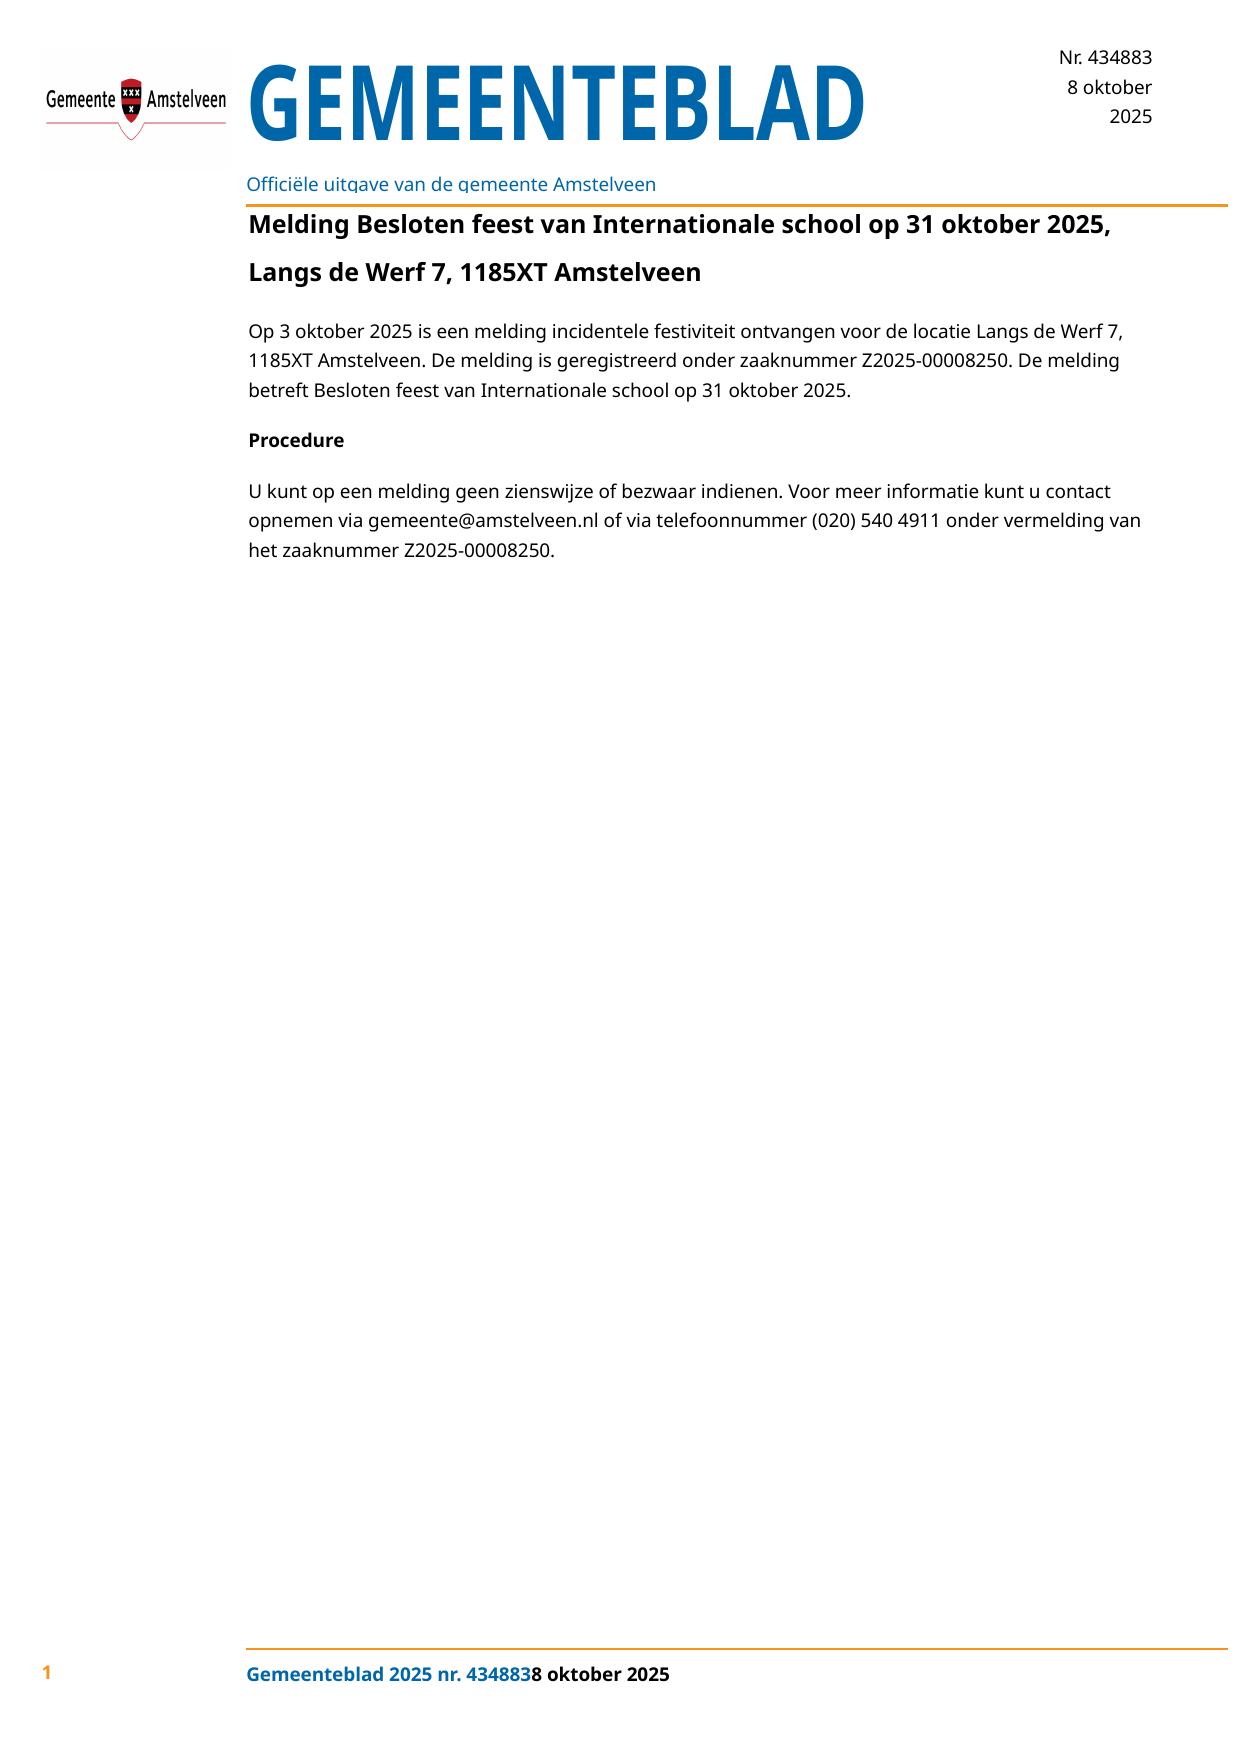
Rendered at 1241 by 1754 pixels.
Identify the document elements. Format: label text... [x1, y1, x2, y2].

text Procedure [248, 427, 1152, 453]
picture [41, 47, 231, 172]
text U kunt op een melding geen zienswijze of bezwaar indienen. Voor meer informatie kunt u contact opnemen via gemeente@amstelveen.nl of via telefoonnummer (020) 540 4911 onder vermelding van het zaaknummer Z2025-00008250. [248, 478, 1152, 563]
text Melding Besloten feest van Internationale school op 31 oktober 2025, Langs de Werf 7, 1185XT Amstelveen [248, 207, 1152, 288]
text Op 3 oktober 2025 is een melding incidentele festiviteit ontvangen voor de locatie Langs de Werf 7, 1185XT Amstelveen. De melding is geregistreerd onder zaaknummer Z2025-00008250. De melding betreft Besloten feest van Internationale school op 31 oktober 2025. [248, 318, 1152, 403]
